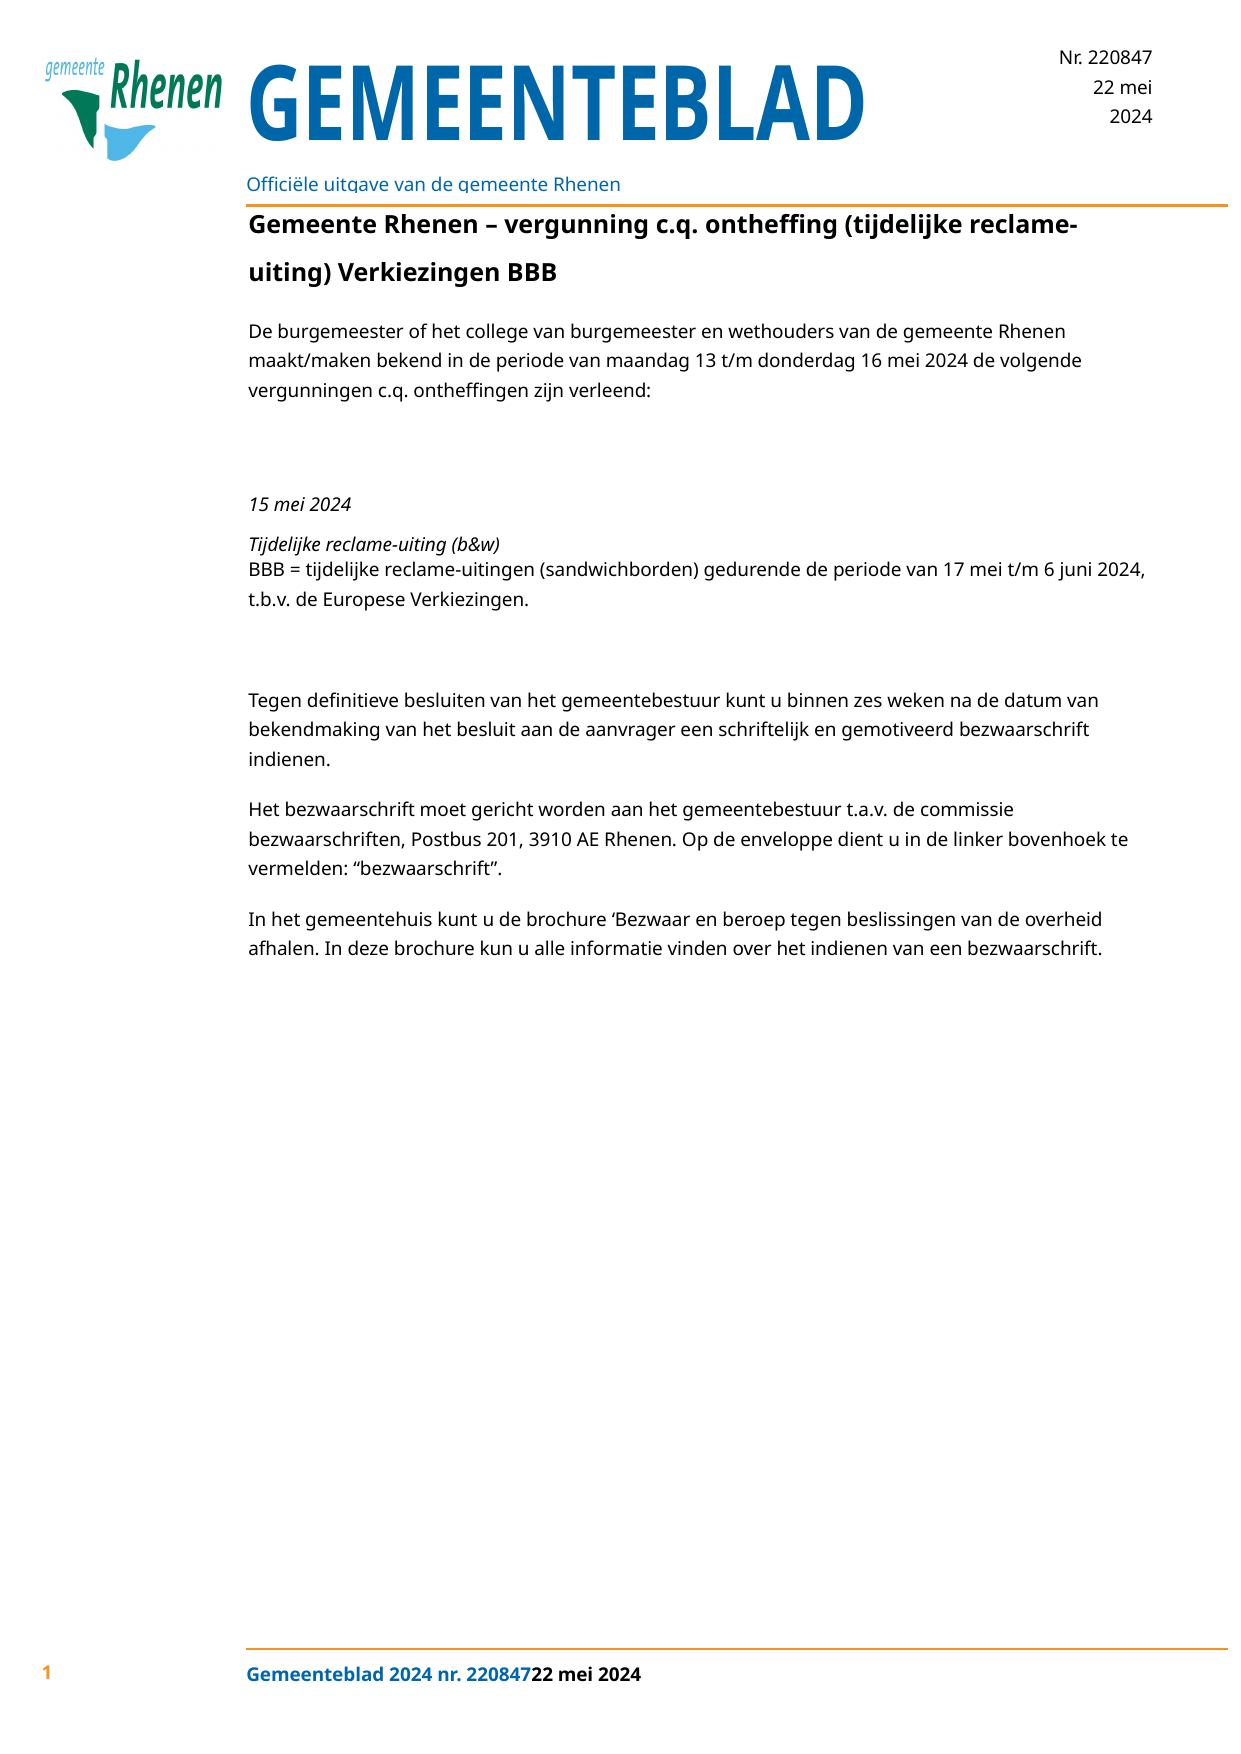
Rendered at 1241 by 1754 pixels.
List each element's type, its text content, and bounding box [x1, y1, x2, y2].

text De burgemeester of het college van burgemeester en wethouders van de gemeente Rhenen maakt/maken bekend in de periode van maandag 13 t/m donderdag 16 mei 2024 de volgende vergunningen c.q. ontheffingen zijn verleend: [248, 318, 1152, 403]
text In het gemeentehuis kunt u de brochure ‘Bezwaar en beroep tegen beslissingen van de overheid afhalen. In deze brochure kun u alle informatie vinden over het indienen van een bezwaarschrift. [248, 906, 1152, 961]
text Het bezwaarschrift moet gericht worden aan het gemeentebestuur t.a.v. de commissie bezwaarschriften, Postbus 201, 3910 AE Rhenen. Op de enveloppe dient u in de linker bovenhoek te vermelden: “bezwaarschrift”. [248, 796, 1152, 881]
text BBB = tijdelijke reclame-uitingen (sandwichborden) gedurende de periode van 17 mei t/m 6 juni 2024, t.b.v. de Europese Verkiezingen. [248, 556, 1152, 612]
text Gemeente Rhenen – vergunning c.q. ontheffing (tijdelijke reclame-uiting) Verkiezingen BBB [248, 207, 1152, 288]
text Tegen definitieve besluiten van het gemeentebestuur kunt u binnen zes weken na de datum van bekendmaking van het besluit aan de aanvrager een schriftelijk en gemotiveerd bezwaarschrift indienen. [248, 687, 1152, 772]
text Tijdelijke reclame-uiting (b&w) [248, 531, 1152, 556]
text 15 mei 2024 [248, 491, 1152, 517]
picture [41, 47, 231, 172]
